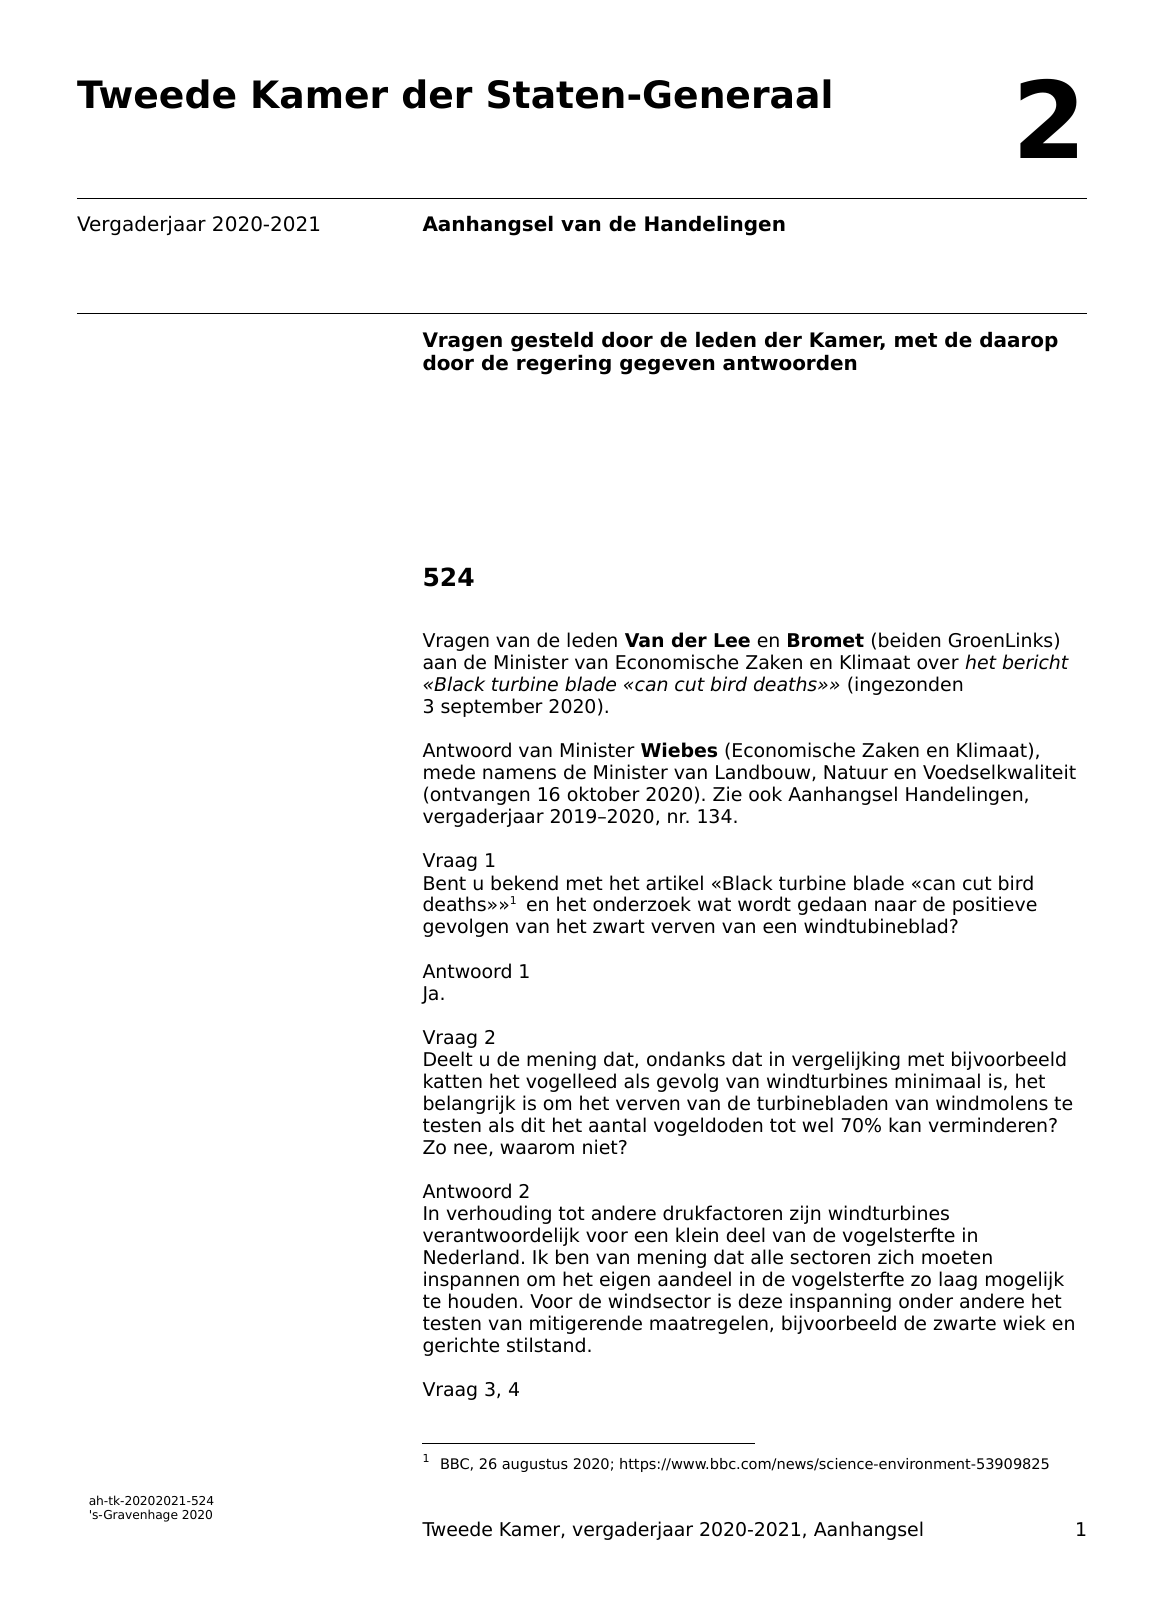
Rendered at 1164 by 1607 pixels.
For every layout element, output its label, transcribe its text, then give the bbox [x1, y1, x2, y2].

table_cell [77, 314, 422, 375]
text Deelt u de mening dat, ondanks dat in vergelijking met bijvoorbeeld katten het vogelleed als gevolg van windturbines minimaal is, het belangrijk is om het verven van de turbinebladen van windmolens te testen als dit het aantal vogeldoden tot wel 70% kan verminderen? Zo nee, waarom niet? [422, 1049, 1087, 1158]
table_header Tweede Kamer der Staten-Generaal [77, 59, 886, 198]
text Antwoord 1 [422, 961, 1087, 982]
text Vraag 3, 4 [422, 1379, 1087, 1401]
text 's-Gravenhage 2020 [88, 1508, 323, 1522]
text Bent u bekend met het artikel «Black turbine blade «can cut bird deaths»» en het onderzoek wat wordt gedaan naar de positieve gevolgen van het zwart verven van een windtubineblad? [422, 872, 1087, 938]
text 524 [422, 563, 1087, 592]
text Antwoord 2 [422, 1181, 1087, 1203]
table_cell Aanhangsel van de Handelingen [422, 199, 1087, 313]
text ah-tk-20202021-524 [88, 1494, 323, 1508]
text In verhouding tot andere drukfactoren zijn windturbines verantwoordelijk voor een klein deel van de vogelsterfte in Nederland. Ik ben van mening dat alle sectoren zich moeten inspannen om het eigen aandeel in de vogelsterfte zo laag mogelijk te houden. Voor de windsector is deze inspanning onder andere het testen van mitigerende maatregelen, bijvoorbeeld de zwarte wiek en gerichte stilstand. [422, 1203, 1087, 1357]
text Vraag 1 [422, 850, 1087, 872]
text Vraag 2 [422, 1027, 1087, 1049]
table_header 2 [886, 59, 1087, 198]
text Antwoord van Minister Wiebes (Economische Zaken en Klimaat), mede namens de Minister van Landbouw, Natuur en Voedselkwaliteit (ontvangen 16 oktober 2020). Zie ook Aanhangsel Handelingen, vergaderjaar 2019–2020, nr. 134. [422, 740, 1087, 828]
table_cell Vergaderjaar 2020-2021 [77, 199, 422, 313]
text Vragen van de leden Van der Lee en Bromet (beiden GroenLinks) aan de Minister van Economische Zaken en Klimaat over het bericht «Black turbine blade «can cut bird deaths»» (ingezonden 3 september 2020). [422, 630, 1087, 718]
text Ja. [422, 982, 1087, 1004]
text BBC, 26 augustus 2020; https://www.bbc.com/news/science-environment-53909825 [422, 1452, 1087, 1474]
table_cell Vragen gesteld door de leden der Kamer, met de daarop door de regering gegeven antwoorden [422, 314, 1087, 375]
